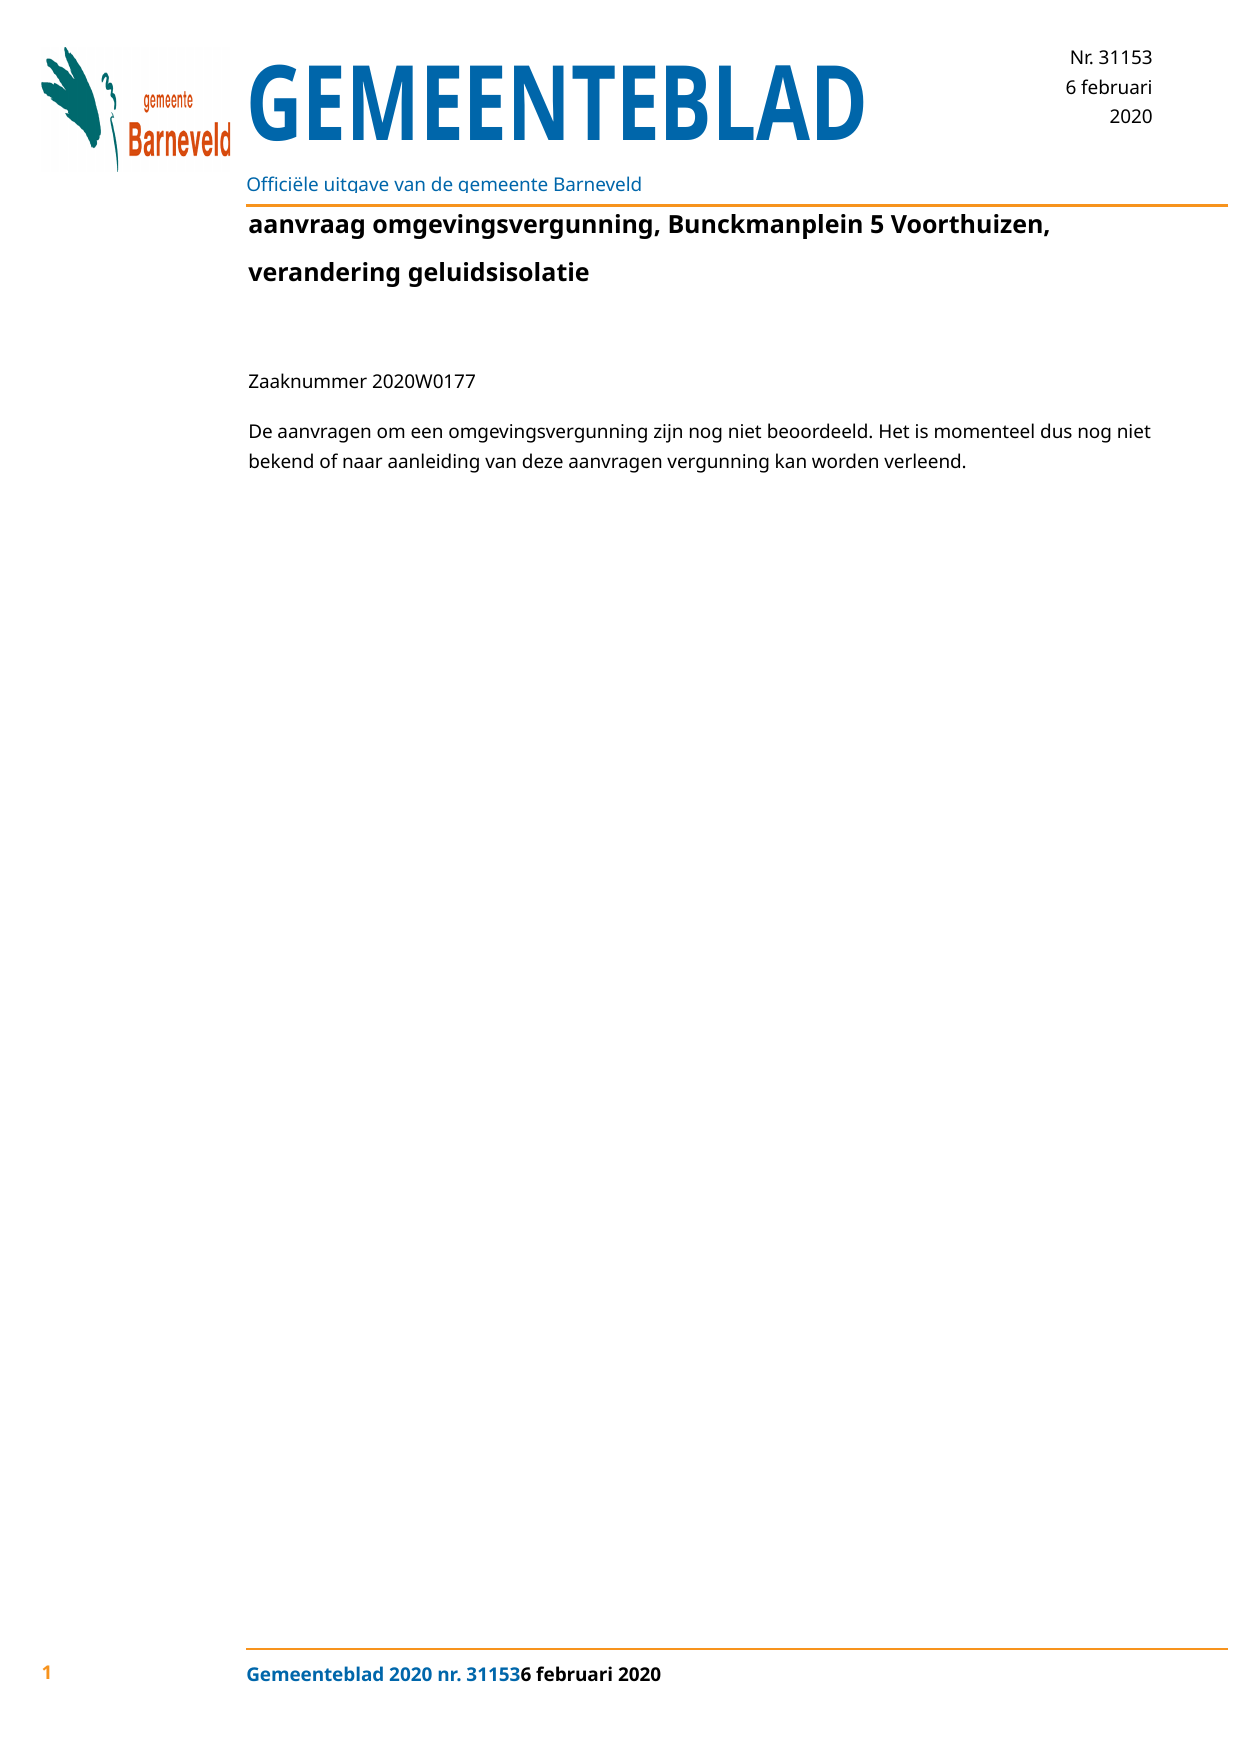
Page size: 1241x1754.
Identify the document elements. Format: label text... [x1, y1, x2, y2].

text aanvraag omgevingsvergunning, Bunckmanplein 5 Voorthuizen, verandering geluidsisolatie [248, 207, 1152, 288]
text Zaaknummer 2020W0177 [248, 368, 1152, 394]
text De aanvragen om een omgevingsvergunning zijn nog niet beoordeeld. Het is momenteel dus nog niet bekend of naar aanleiding van deze aanvragen vergunning kan worden verleend. [248, 419, 1152, 474]
picture [41, 47, 231, 172]
